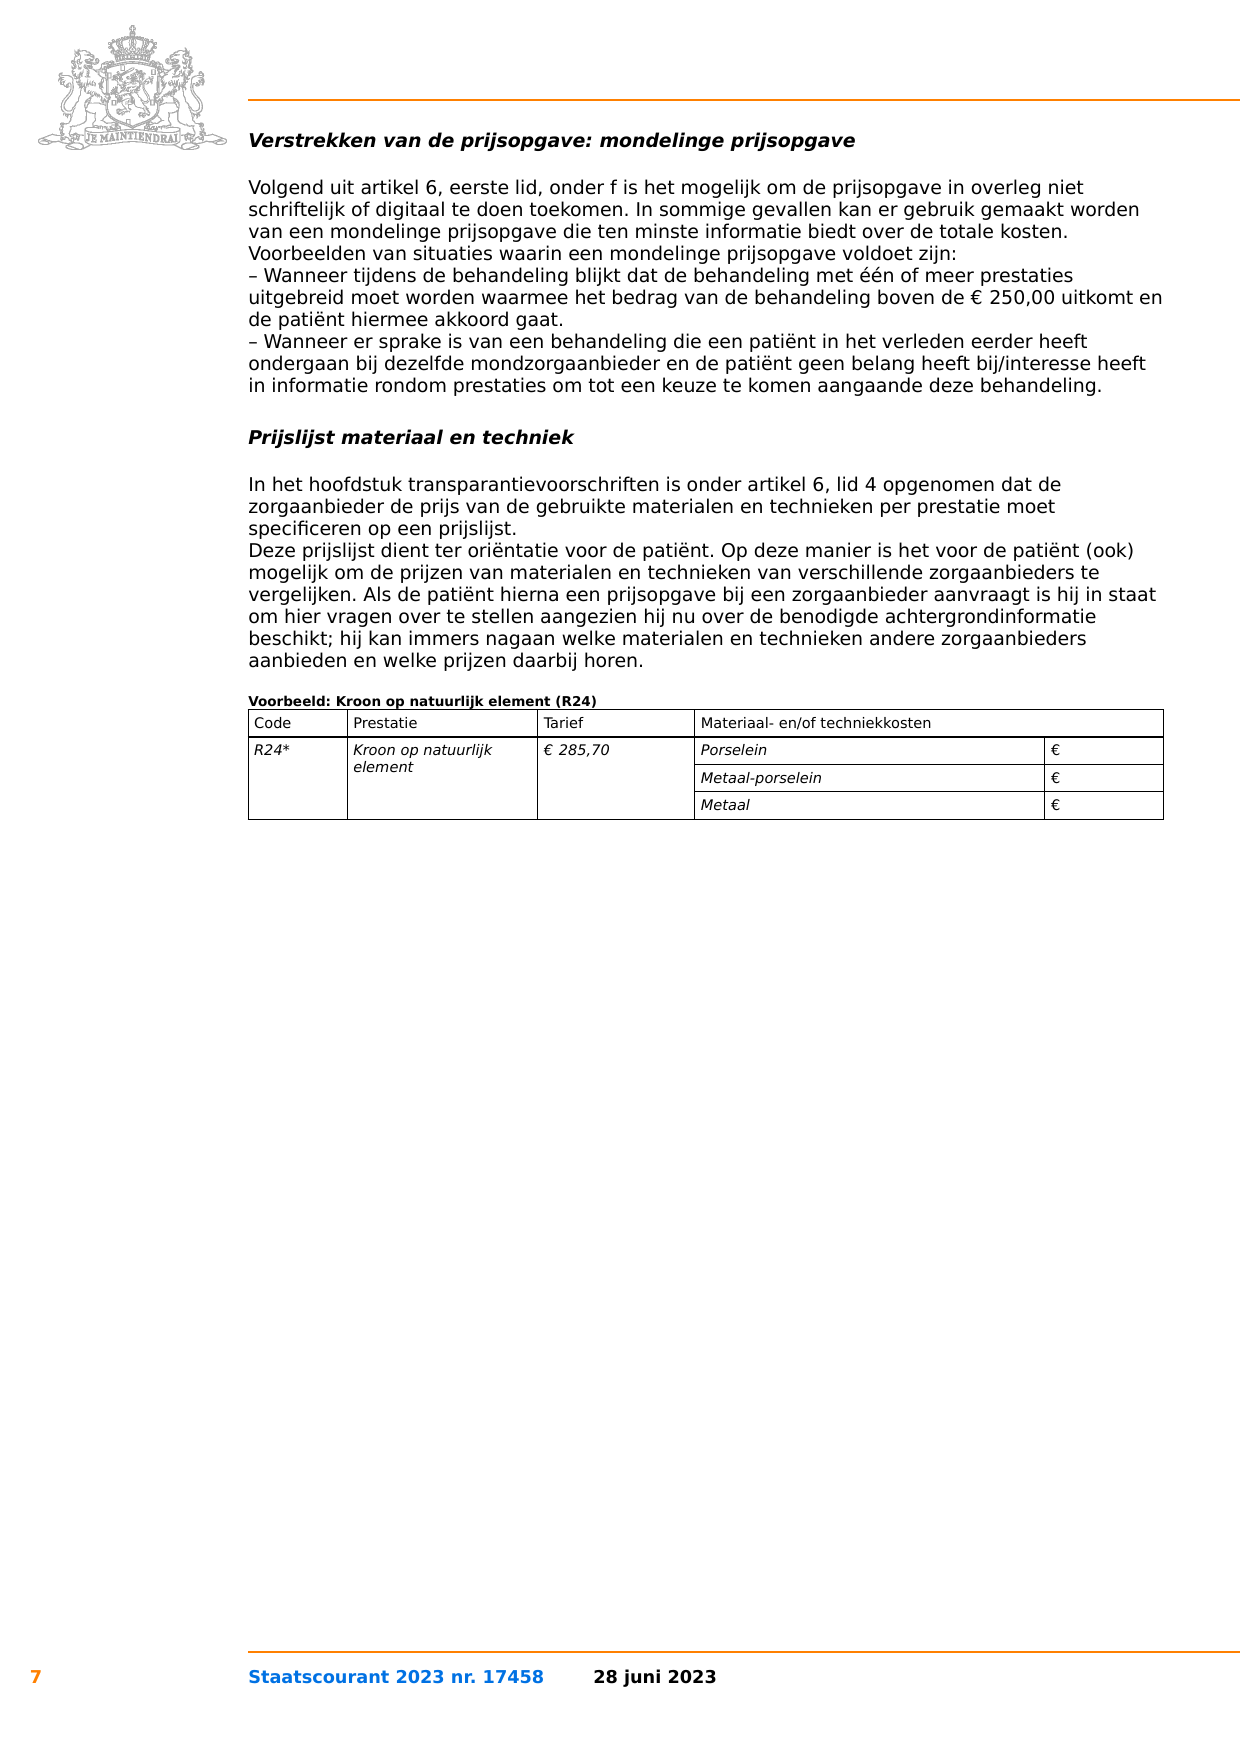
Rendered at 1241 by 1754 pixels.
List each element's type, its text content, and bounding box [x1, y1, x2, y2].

table_cell Code [249, 710, 347, 736]
table_header Voorbeeld: Kroon op natuurlijk element (R24) [248, 693, 1163, 709]
table_cell Porselein [695, 738, 1044, 764]
table_cell Kroon op natuurlijk element [348, 738, 537, 819]
text In het hoofdstuk transparantievoorschriften is onder artikel 6, lid 4 opgenomen dat de zorgaanbieder de prijs van de gebruikte materialen en technieken per prestatie moet specificeren op een prijslijst. [248, 474, 1163, 539]
picture [38, 25, 227, 150]
table_cell Metaal [695, 792, 1044, 819]
subtitle Verstrekken van de prijsopgave: mondelinge prijsopgave [248, 130, 1163, 152]
table_cell Prestatie [348, 710, 537, 736]
table_cell Tarief [538, 710, 694, 736]
table_cell Materiaal- en/of techniekkosten [695, 710, 1163, 736]
text Volgend uit artikel 6, eerste lid, onder f is het mogelijk om de prijsopgave in overleg niet schriftelijk of digitaal te doen toekomen. In sommige gevallen kan er gebruik gemaakt worden van een mondelinge prijsopgave die ten minste informatie biedt over de totale kosten. Voorbeelden van situaties waarin een mondelinge prijsopgave voldoet zijn: [248, 177, 1163, 265]
table_cell € [1045, 765, 1163, 791]
subtitle Prijslijst materiaal en techniek [248, 427, 1163, 449]
table_cell € [1045, 792, 1163, 819]
table_cell € [1045, 738, 1163, 764]
table_cell Metaal-porselein [695, 765, 1044, 791]
text Deze prijslijst dient ter oriëntatie voor de patiënt. Op deze manier is het voor de patiënt (ook) mogelijk om de prijzen van materialen en technieken van verschillende zorgaanbieders te vergelijken. Als de patiënt hierna een prijsopgave bij een zorgaanbieder aanvraagt is hij in staat om hier vragen over te stellen aangezien hij nu over de benodigde achtergrondinformatie beschikt; hij kan immers nagaan welke materialen en technieken andere zorgaanbieders aanbieden en welke prijzen daarbij horen. [248, 539, 1163, 671]
table_cell R24* [249, 738, 347, 819]
text – Wanneer er sprake is van een behandeling die een patiënt in het verleden eerder heeft ondergaan bij dezelfde mondzorgaanbieder en de patiënt geen belang heeft bij/interesse heeft in informatie rondom prestaties om tot een keuze te komen aangaande deze behandeling. [248, 331, 1163, 397]
table_cell € 285,70 [538, 738, 694, 819]
text – Wanneer tijdens de behandeling blijkt dat de behandeling met één of meer prestaties uitgebreid moet worden waarmee het bedrag van de behandeling boven de € 250,00 uitkomt en de patiënt hiermee akkoord gaat. [248, 265, 1163, 331]
